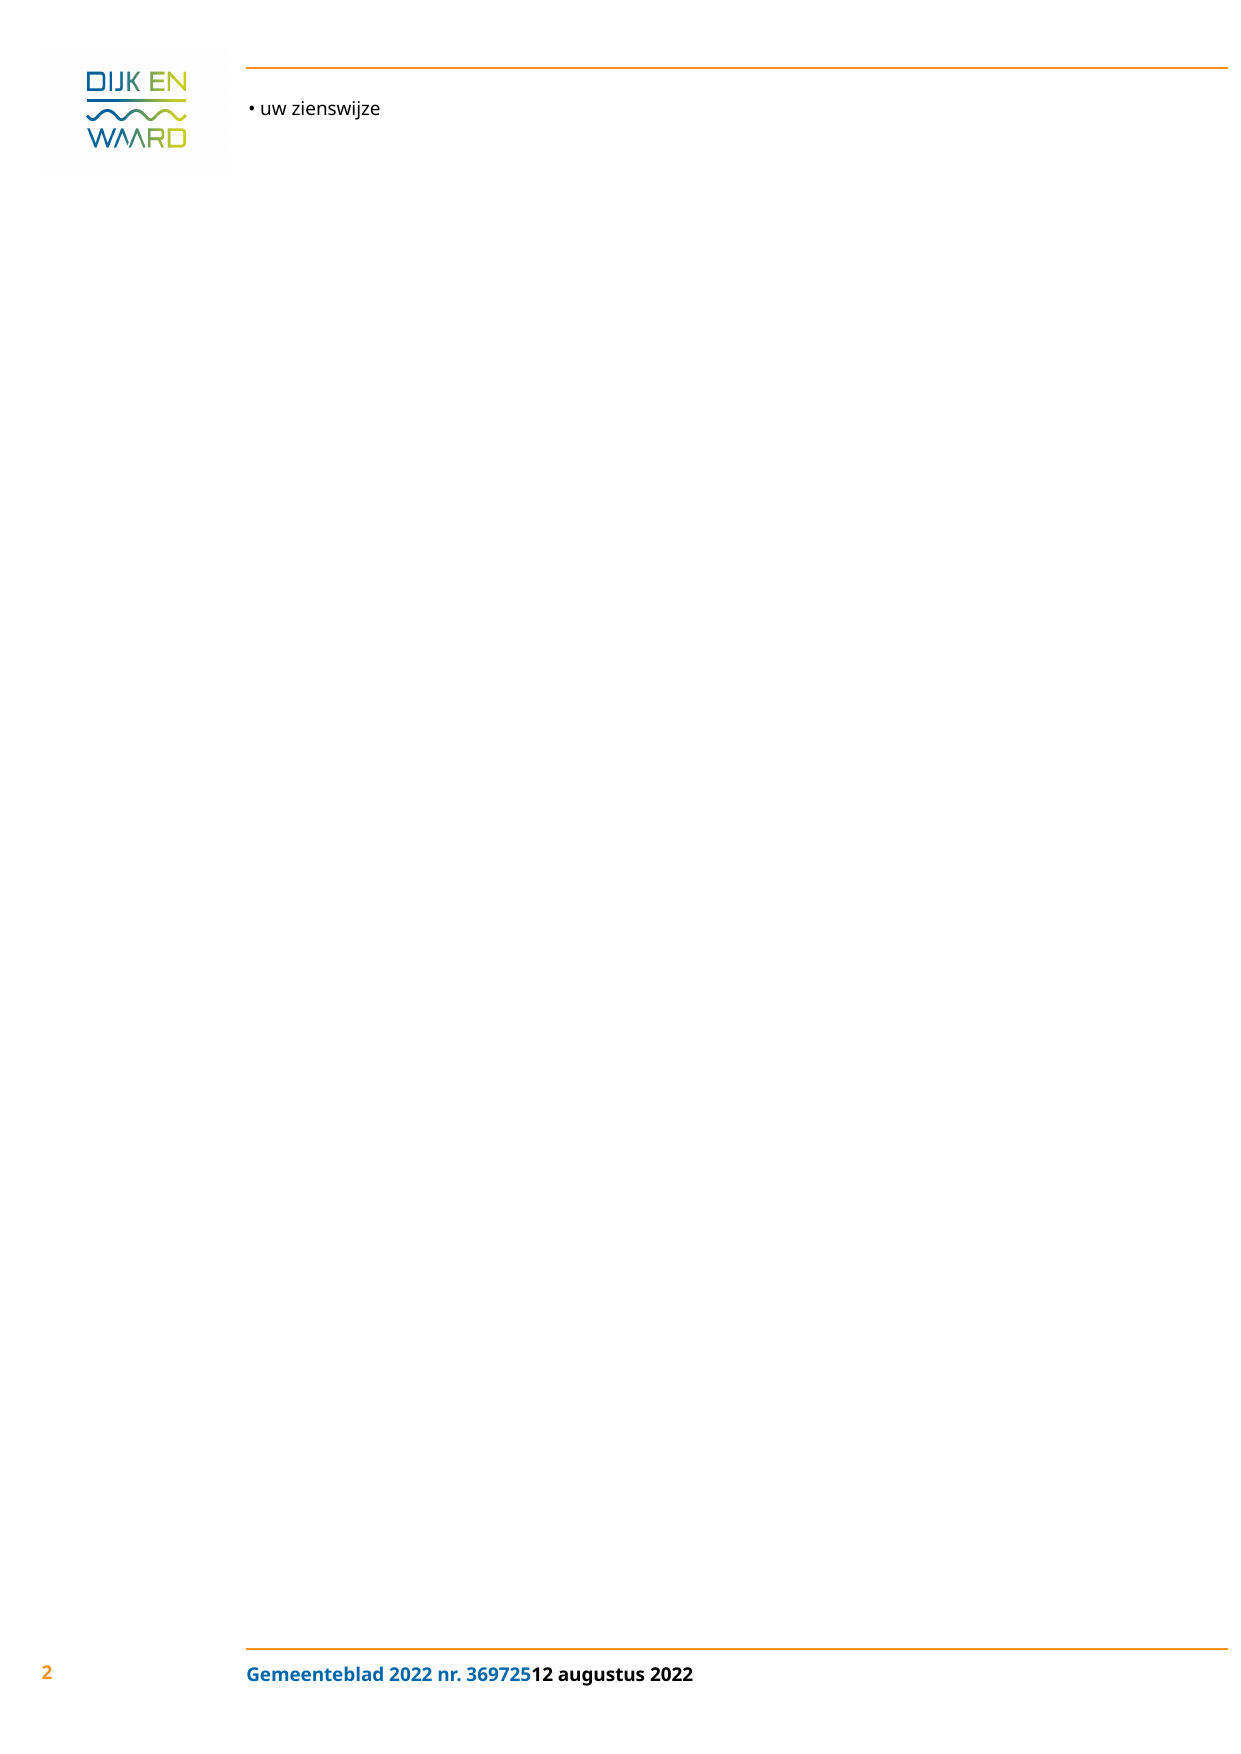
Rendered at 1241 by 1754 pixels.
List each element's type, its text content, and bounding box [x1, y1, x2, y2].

picture [41, 47, 231, 172]
text • uw zienswijze [248, 95, 1152, 121]
